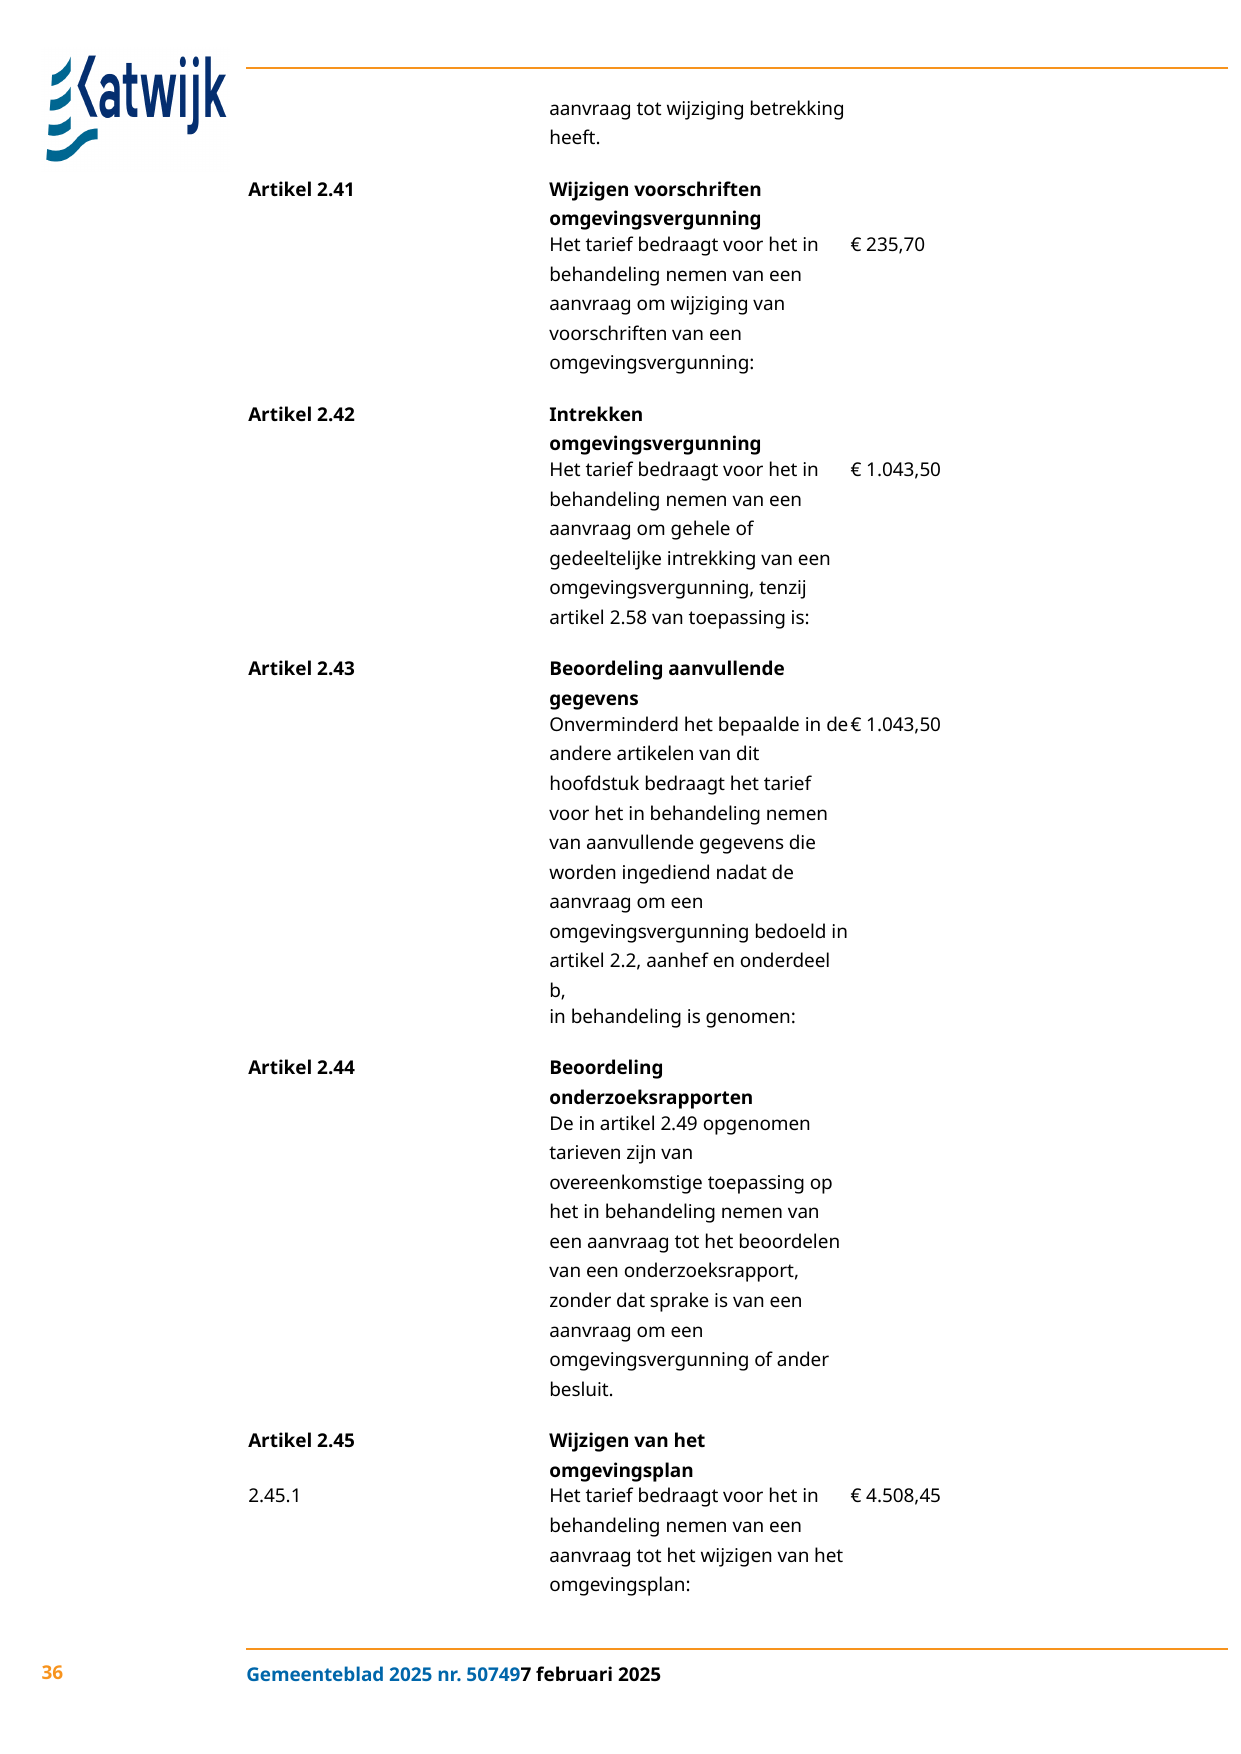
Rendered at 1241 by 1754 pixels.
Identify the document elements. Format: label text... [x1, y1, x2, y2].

table_cell Wijzigen voorschriften omgevingsvergunning [549, 176, 850, 231]
table_cell Artikel 2.41 [248, 176, 549, 231]
table_cell Artikel 2.43 [248, 656, 549, 711]
table_cell [850, 375, 1152, 401]
table_cell [850, 1110, 1152, 1402]
table_cell [248, 375, 850, 401]
table_cell [850, 656, 1152, 711]
table_cell [850, 1428, 1152, 1483]
table_cell Intrekken omgevingsvergunning [549, 401, 850, 456]
table_cell [850, 150, 1152, 176]
table_cell € 4.508,45 [850, 1483, 1152, 1597]
table_cell [850, 1029, 1152, 1054]
table_cell aanvraag tot wijziging betrekking heeft. [549, 95, 850, 150]
table_cell € 235,70 [850, 231, 1152, 375]
table_cell Beoordeling onderzoeksrapporten [549, 1054, 850, 1110]
table_cell [248, 711, 549, 1029]
table_cell Het tarief bedraagt voor het in behandeling nemen van een aanvraag om wijziging van voorschriften van een omgevingsvergunning: [549, 231, 850, 375]
table_cell [248, 150, 850, 176]
table_cell Onverminderd het bepaalde in de andere artikelen van dit hoofdstuk bedraagt het tarief voor het in behandeling nemen van aanvullende gegevens die worden ingediend nadat de aanvraag om een omgevingsvergunning bedoeld in artikel 2.2, aanhef en onderdeel b, [549, 711, 850, 1003]
table_cell Artikel 2.45 [248, 1428, 549, 1483]
table_cell Artikel 2.42 [248, 401, 549, 456]
table_cell [248, 1029, 850, 1054]
table_cell [248, 95, 549, 150]
table_cell [248, 231, 549, 375]
table_cell [850, 1054, 1152, 1110]
table_cell € 1.043,50 [850, 456, 1152, 630]
table_cell Het tarief bedraagt voor het in behandeling nemen van een aanvraag tot het wijzigen van het omgevingsplan: [549, 1483, 850, 1597]
table_cell [850, 176, 1152, 231]
table_cell Wijzigen van het omgevingsplan [549, 1428, 850, 1483]
table_cell [248, 630, 850, 656]
table_cell [850, 95, 1152, 150]
table_cell Artikel 2.44 [248, 1054, 549, 1110]
table_cell € 1.043,50 [850, 711, 1152, 1029]
table_cell [248, 1110, 549, 1402]
table_cell [248, 1402, 850, 1427]
table_cell 2.45.1 [248, 1483, 549, 1597]
table_cell [850, 401, 1152, 456]
table_cell in behandeling is genomen: [549, 1003, 850, 1029]
table_cell [248, 456, 549, 630]
table_cell Beoordeling aanvullende gegevens [549, 656, 850, 711]
table_cell De in artikel 2.49 opgenomen tarieven zijn van overeenkomstige toepassing op het in behandeling nemen van een aanvraag tot het beoordelen van een onderzoeksrapport, zonder dat sprake is van een aanvraag om een omgevingsvergunning of ander besluit. [549, 1110, 850, 1402]
table_cell Het tarief bedraagt voor het in behandeling nemen van een aanvraag om gehele of gedeeltelijke intrekking van een omgevingsvergunning, tenzij artikel 2.58 van toepassing is: [549, 456, 850, 630]
table_cell [850, 1402, 1152, 1427]
table_cell [850, 630, 1152, 656]
picture [41, 47, 231, 172]
